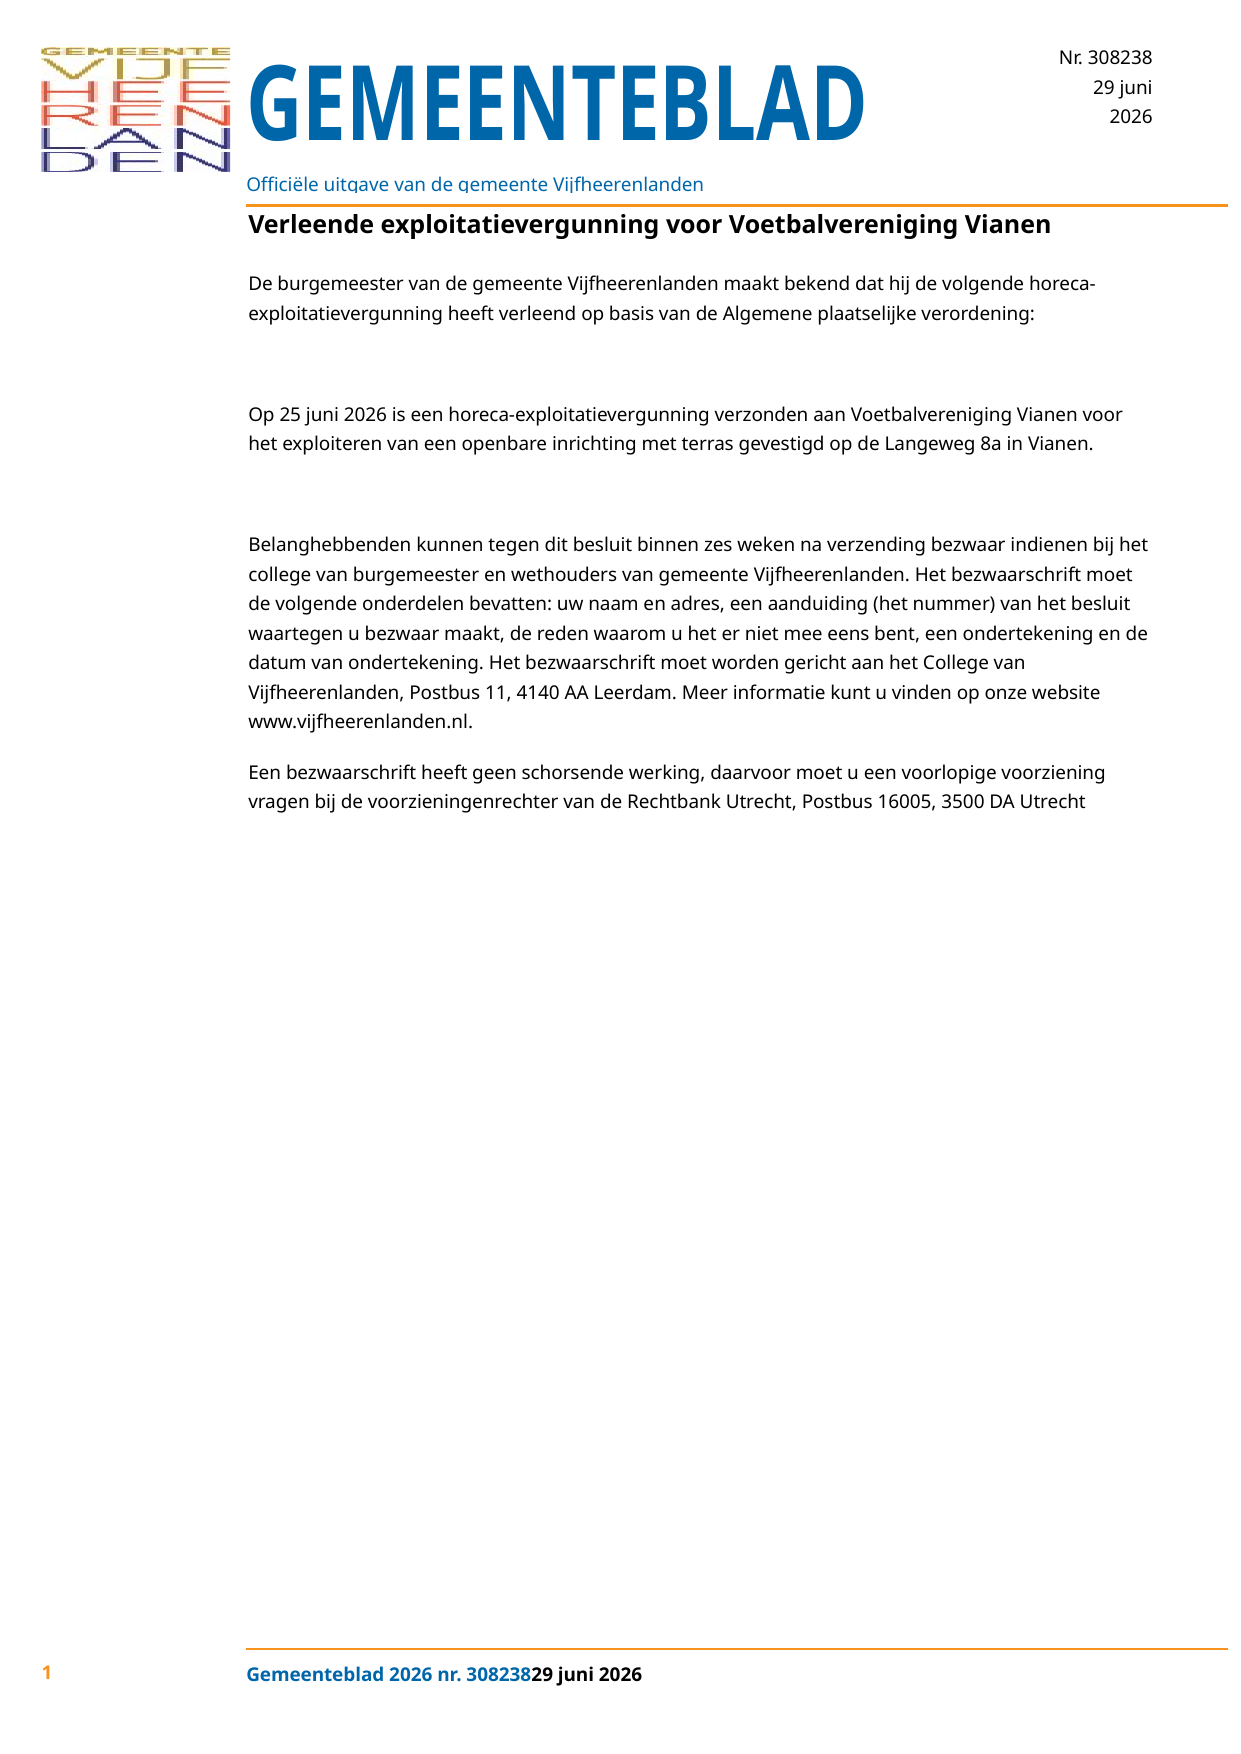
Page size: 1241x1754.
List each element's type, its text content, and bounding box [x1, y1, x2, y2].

text Verleende exploitatievergunning voor Voetbalvereniging Vianen [248, 207, 1152, 241]
text Op 25 juni 2026 is een horeca-exploitatievergunning verzonden aan Voetbalvereniging Vianen voor het exploiteren van een openbare inrichting met terras gevestigd op de Langeweg 8a in Vianen. [248, 401, 1152, 456]
text Een bezwaarschrift heeft geen schorsende werking, daarvoor moet u een voorlopige voorziening vragen bij de voorzieningenrechter van de Rechtbank Utrecht, Postbus 16005, 3500 DA Utrecht [248, 759, 1152, 814]
text Belanghebbenden kunnen tegen dit besluit binnen zes weken na verzending bezwaar indienen bij het college van burgemeester en wethouders van gemeente Vijfheerenlanden. Het bezwaarschrift moet de volgende onderdelen bevatten: uw naam en adres, een aanduiding (het nummer) van het besluit waartegen u bezwaar maakt, de reden waarom u het er niet mee eens bent, een ondertekening en de datum van ondertekening. Het bezwaarschrift moet worden gericht aan het College van Vijfheerenlanden, Postbus 11, 4140 AA Leerdam. Meer informatie kunt u vinden op onze website www.vijfheerenlanden.nl. [248, 531, 1152, 734]
picture [41, 47, 231, 172]
text De burgemeester van de gemeente Vijfheerenlanden maakt bekend dat hij de volgende horeca-exploitatievergunning heeft verleend op basis van de Algemene plaatselijke verordening: [248, 270, 1152, 326]
